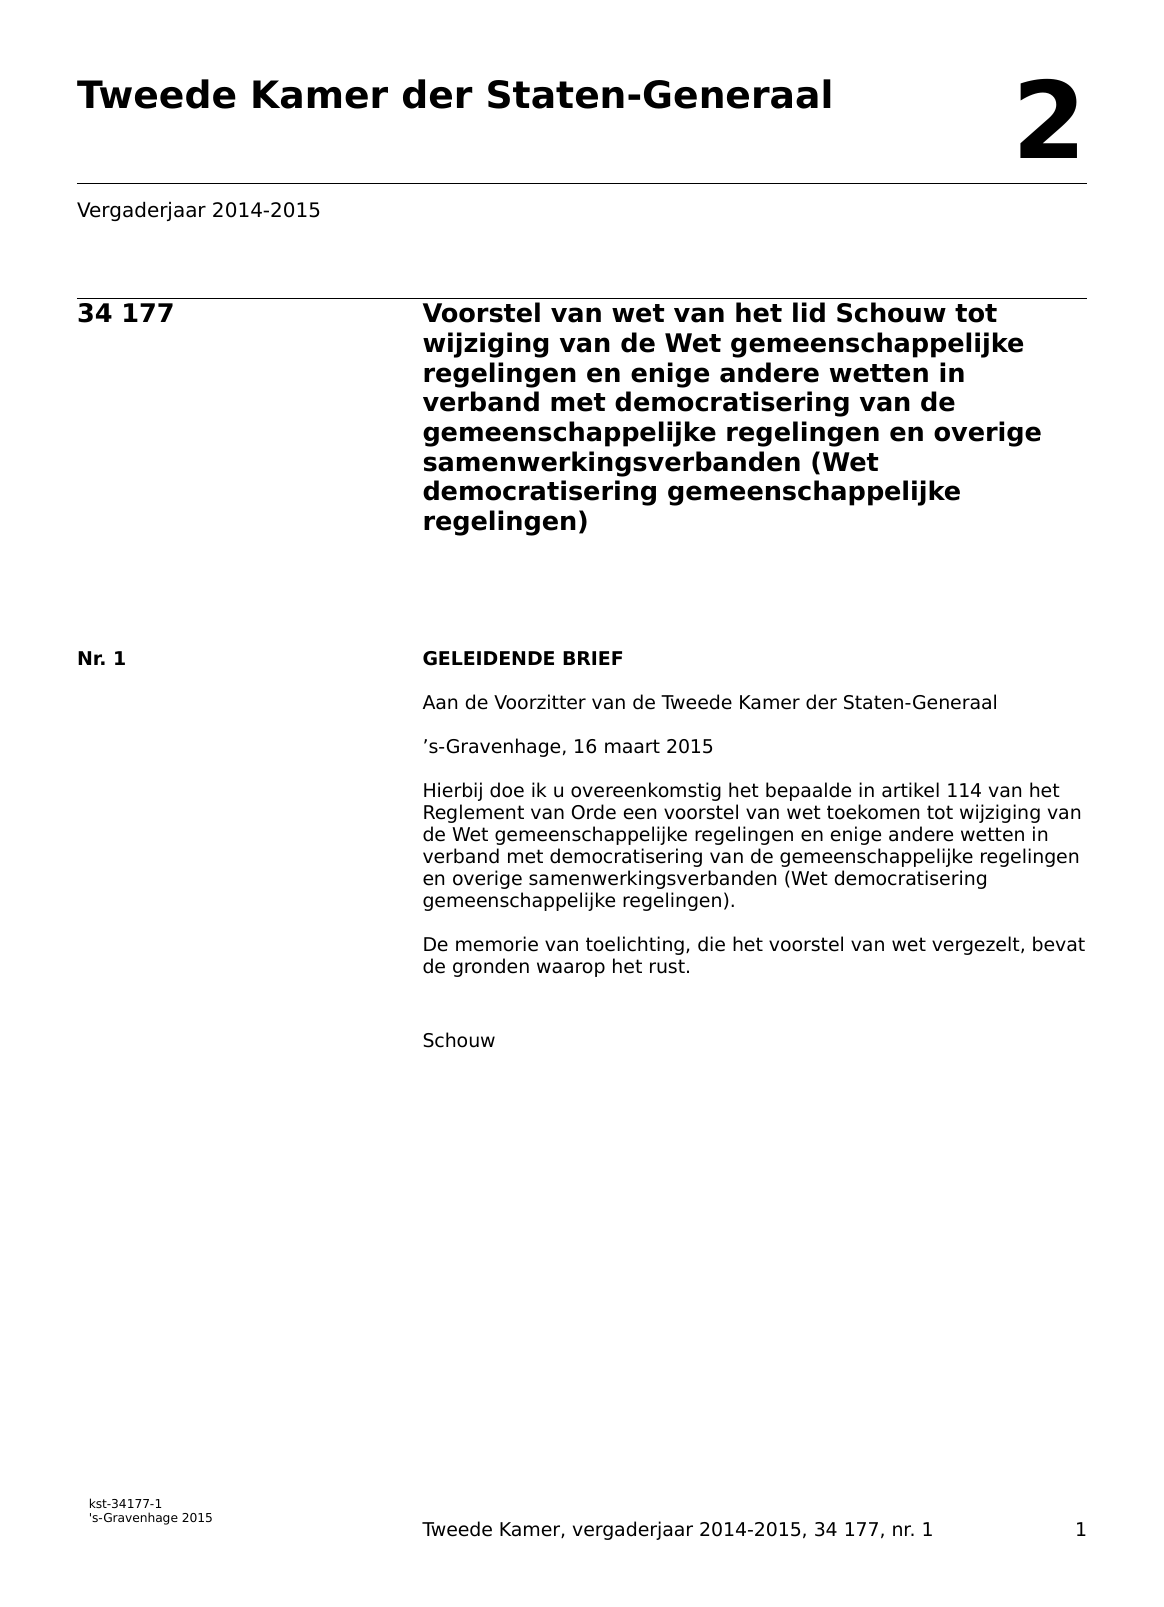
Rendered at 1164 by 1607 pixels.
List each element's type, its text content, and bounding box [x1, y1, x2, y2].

text De memorie van toelichting, die het voorstel van wet vergezelt, bevat de gronden waarop het rust. [422, 934, 1087, 978]
text ’s-Gravenhage, 16 maart 2015 [422, 736, 1087, 758]
text Aan de Voorzitter van de Tweede Kamer der Staten-Generaal [422, 692, 1087, 714]
table_header Tweede Kamer der Staten-Generaal [77, 59, 886, 183]
text kst-34177-1 [88, 1497, 323, 1511]
subtitle 34 177 Voorstel van wet van het lid Schouw tot wijziging van de Wet gemeenschappelijke regelingen en enige andere wetten in verband met democratisering van de gemeenschappelijke regelingen en overige samenwerkingsverbanden (Wet democratisering gemeenschappelijke regelingen) [77, 299, 1087, 536]
table_header 2 [886, 59, 1087, 183]
table_cell Vergaderjaar 2014-2015 [77, 184, 1087, 298]
subtitle Nr. 1 GELEIDENDE BRIEF [77, 647, 1087, 669]
text Schouw [422, 1008, 1087, 1052]
text Hierbij doe ik u overeenkomstig het bepaalde in artikel 114 van het Reglement van Orde een voorstel van wet toekomen tot wijziging van de Wet gemeenschappelijke regelingen en enige andere wetten in verband met democratisering van de gemeenschappelijke regelingen en overige samenwerkingsverbanden (Wet democratisering gemeenschappelijke regelingen). [422, 780, 1087, 912]
text 's-Gravenhage 2015 [88, 1511, 323, 1525]
